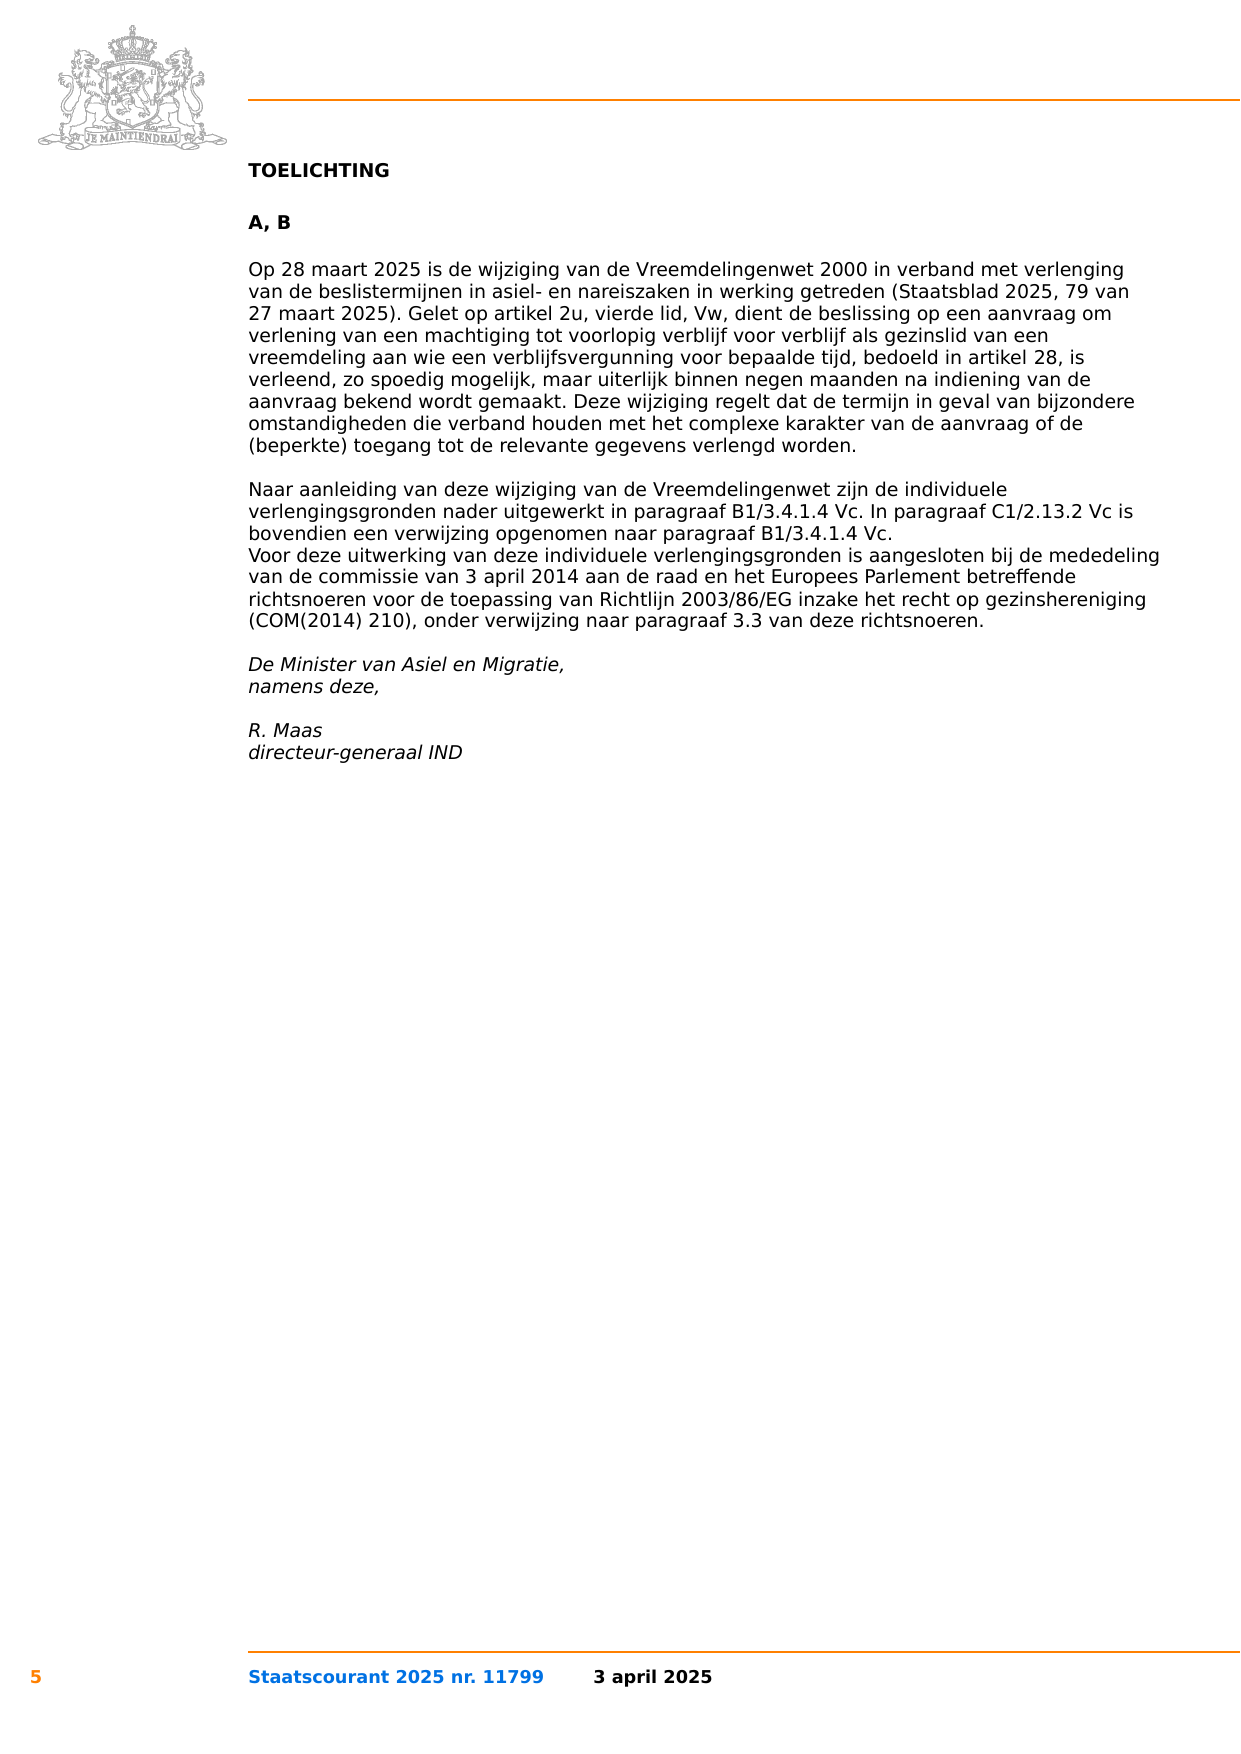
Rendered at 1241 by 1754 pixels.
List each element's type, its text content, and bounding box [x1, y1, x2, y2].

text De Minister van Asiel en Migratie, namens deze, R. Maas directeur-generaal IND [248, 654, 1163, 764]
subtitle A, B [248, 212, 1163, 234]
text Voor deze uitwerking van deze individuele verlengingsgronden is aangesloten bij de mededeling van de commissie van 3 april 2014 aan de raad en het Europees Parlement betreffende richtsnoeren voor de toepassing van Richtlijn 2003/86/EG inzake het recht op gezinshereniging (COM(2014) 210), onder verwijzing naar paragraaf 3.3 van deze richtsnoeren. [248, 544, 1163, 632]
picture [38, 25, 227, 150]
text Naar aanleiding van deze wijziging van de Vreemdelingenwet zijn de individuele verlengingsgronden nader uitgewerkt in paragraaf B1/3.4.1.4 Vc. In paragraaf C1/2.13.2 Vc is bovendien een verwijzing opgenomen naar paragraaf B1/3.4.1.4 Vc. [248, 478, 1163, 544]
text Op 28 maart 2025 is de wijziging van de Vreemdelingenwet 2000 in verband met verlenging van de beslistermijnen in asiel- en nareiszaken in werking getreden (Staatsblad 2025, 79 van 27 maart 2025). Gelet op artikel 2u, vierde lid, Vw, dient de beslissing op een aanvraag om verlening van een machtiging tot voorlopig verblijf voor verblijf als gezinslid van een vreemdeling aan wie een verblijfsvergunning voor bepaalde tijd, bedoeld in artikel 28, is verleend, zo spoedig mogelijk, maar uiterlijk binnen negen maanden na indiening van de aanvraag bekend wordt gemaakt. Deze wijziging regelt dat de termijn in geval van bijzondere omstandigheden die verband houden met het complexe karakter van de aanvraag of de (beperkte) toegang tot de relevante gegevens verlengd worden. [248, 259, 1163, 457]
subtitle TOELICHTING [248, 160, 1163, 182]
